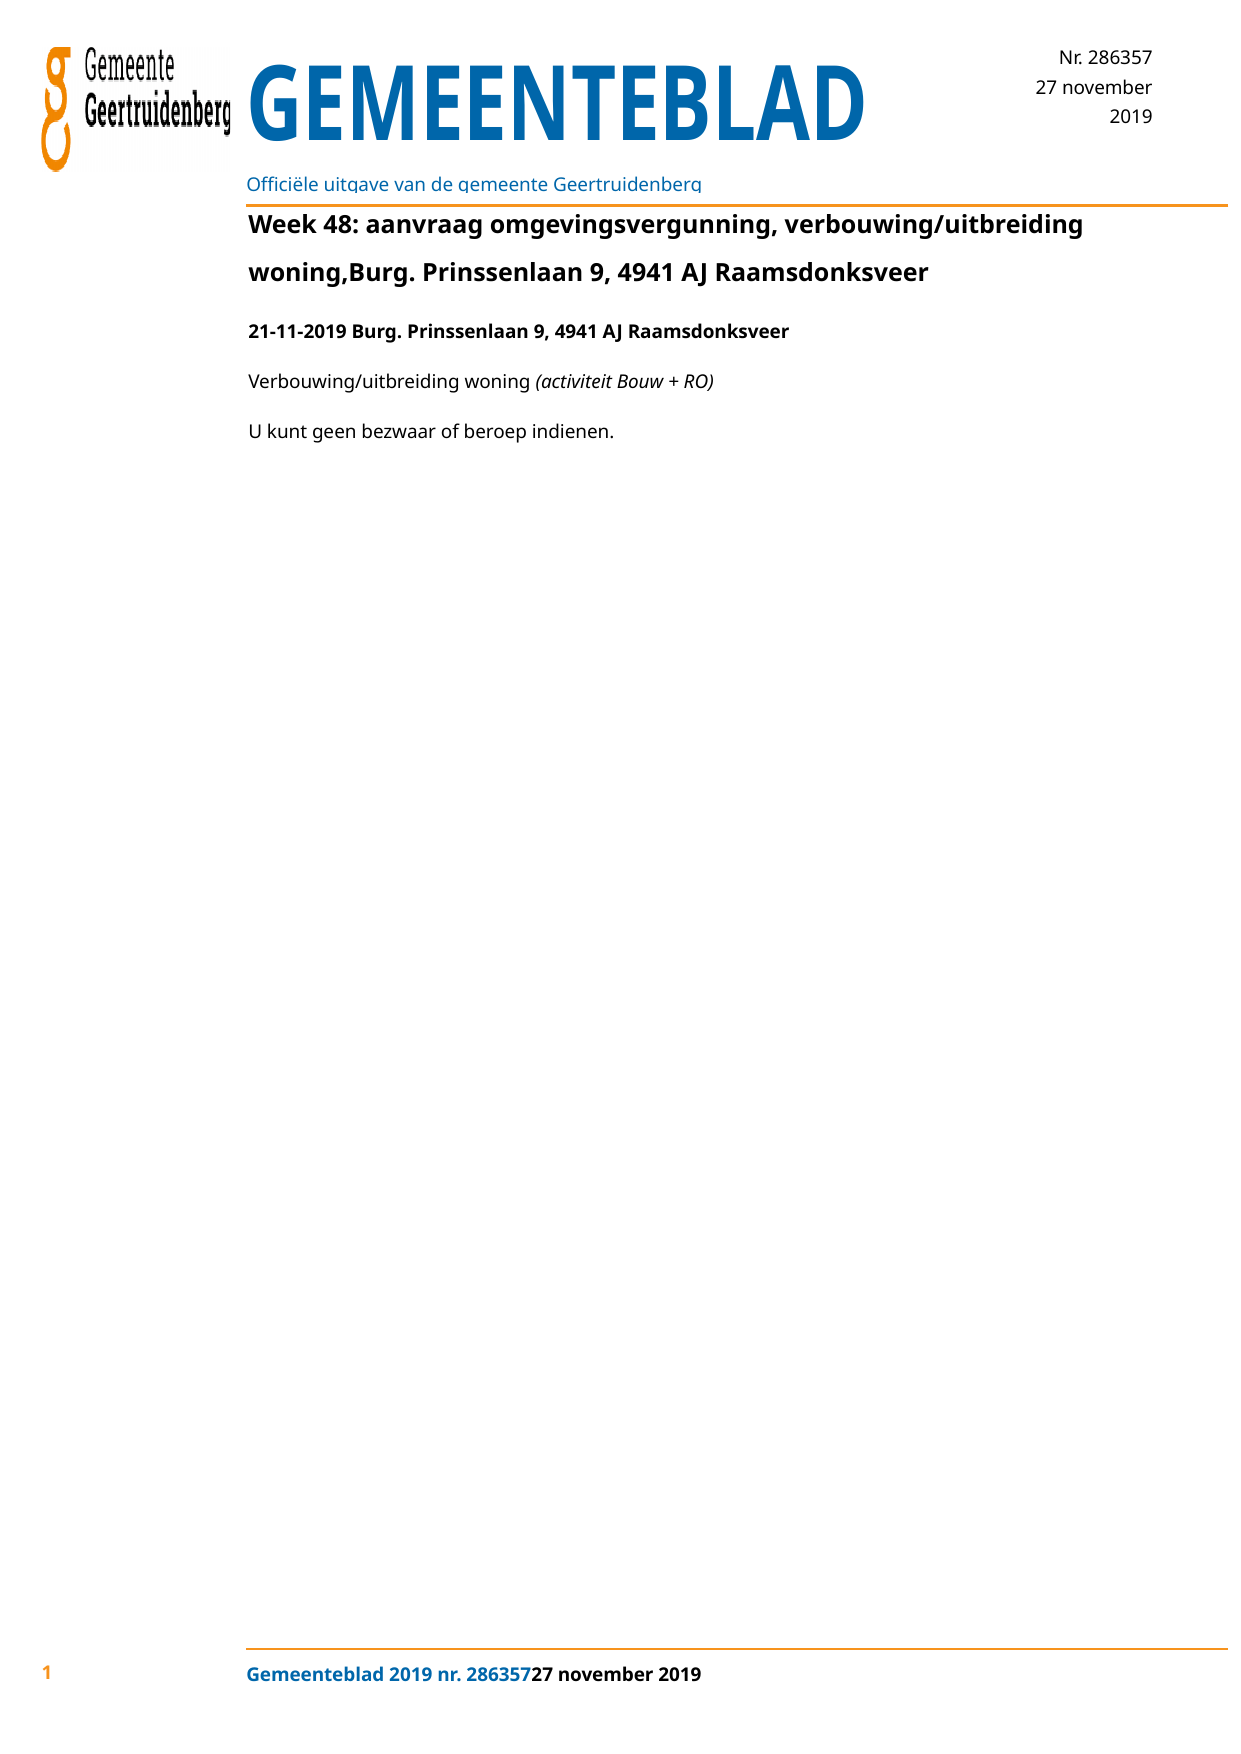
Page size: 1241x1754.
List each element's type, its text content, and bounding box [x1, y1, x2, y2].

picture [41, 47, 231, 172]
text Week 48: aanvraag omgevingsvergunning, verbouwing/uitbreiding woning,Burg. Prinssenlaan 9, 4941 AJ Raamsdonksveer [248, 207, 1152, 288]
text U kunt geen bezwaar of beroep indienen. [248, 419, 1152, 444]
text 21-11-2019 Burg. Prinssenlaan 9, 4941 AJ Raamsdonksveer [248, 318, 1152, 344]
text Verbouwing/uitbreiding woning (activiteit Bouw + RO) [248, 368, 1152, 394]
